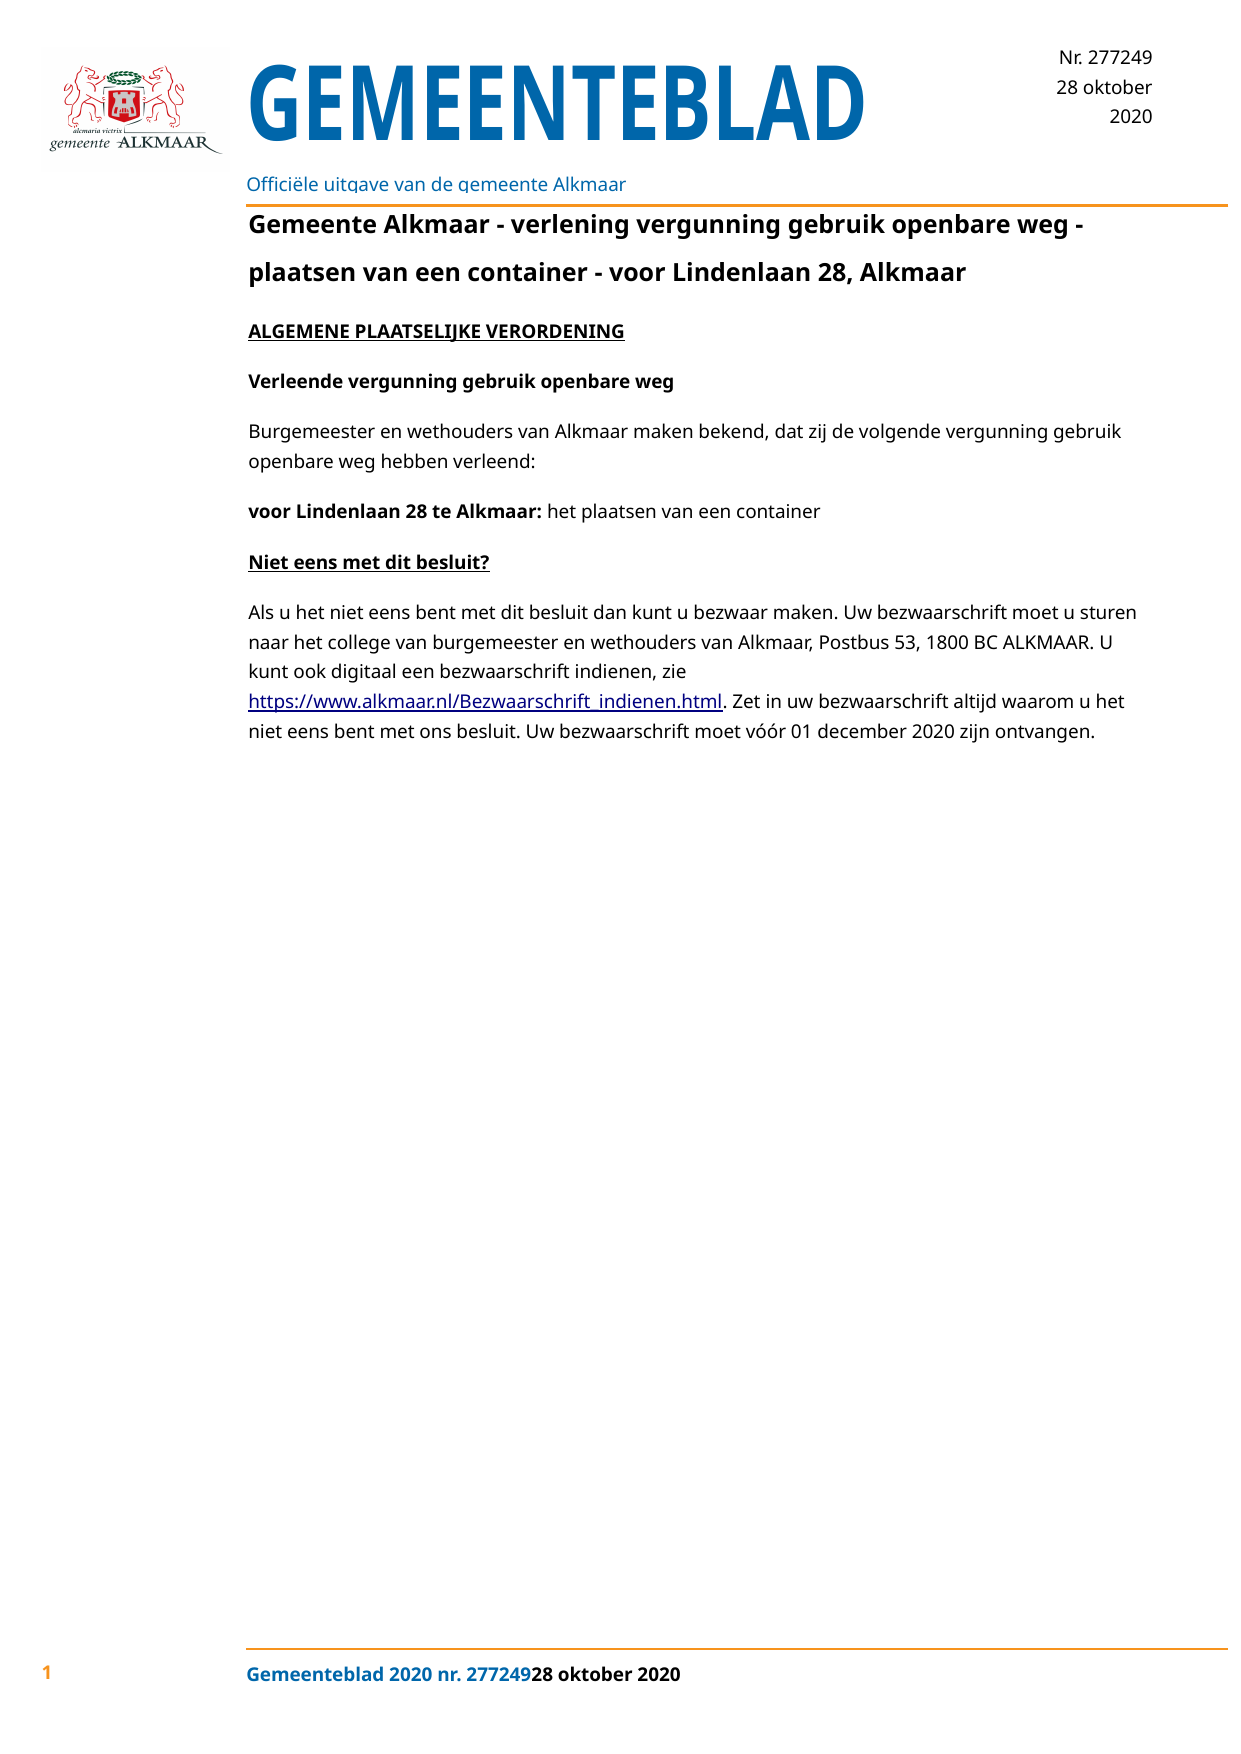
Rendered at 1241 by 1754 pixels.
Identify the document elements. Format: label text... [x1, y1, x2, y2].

text Niet eens met dit besluit? [248, 549, 1152, 575]
text Gemeente Alkmaar - verlening vergunning gebruik openbare weg - plaatsen van een container - voor Lindenlaan 28, Alkmaar [248, 207, 1152, 288]
text Verleende vergunning gebruik openbare weg [248, 368, 1152, 394]
text ALGEMENE PLAATSELIJKE VERORDENING [248, 318, 1152, 344]
picture [41, 47, 231, 172]
text Als u het niet eens bent met dit besluit dan kunt u bezwaar maken. Uw bezwaarschrift moet u sturen naar het college van burgemeester en wethouders van Alkmaar, Postbus 53, 1800 BC ALKMAAR. U kunt ook digitaal een bezwaarschrift indienen, zie https://www.alkmaar.nl/Bezwaarschrift_indienen.html. Zet in uw bezwaarschrift altijd waarom u het niet eens bent met ons besluit. Uw bezwaarschrift moet vóór 01 december 2020 zijn ontvangen. [248, 599, 1152, 744]
text voor Lindenlaan 28 te Alkmaar: het plaatsen van een container [248, 499, 1152, 524]
text Burgemeester en wethouders van Alkmaar maken bekend, dat zij de volgende vergunning gebruik openbare weg hebben verleend: [248, 419, 1152, 474]
